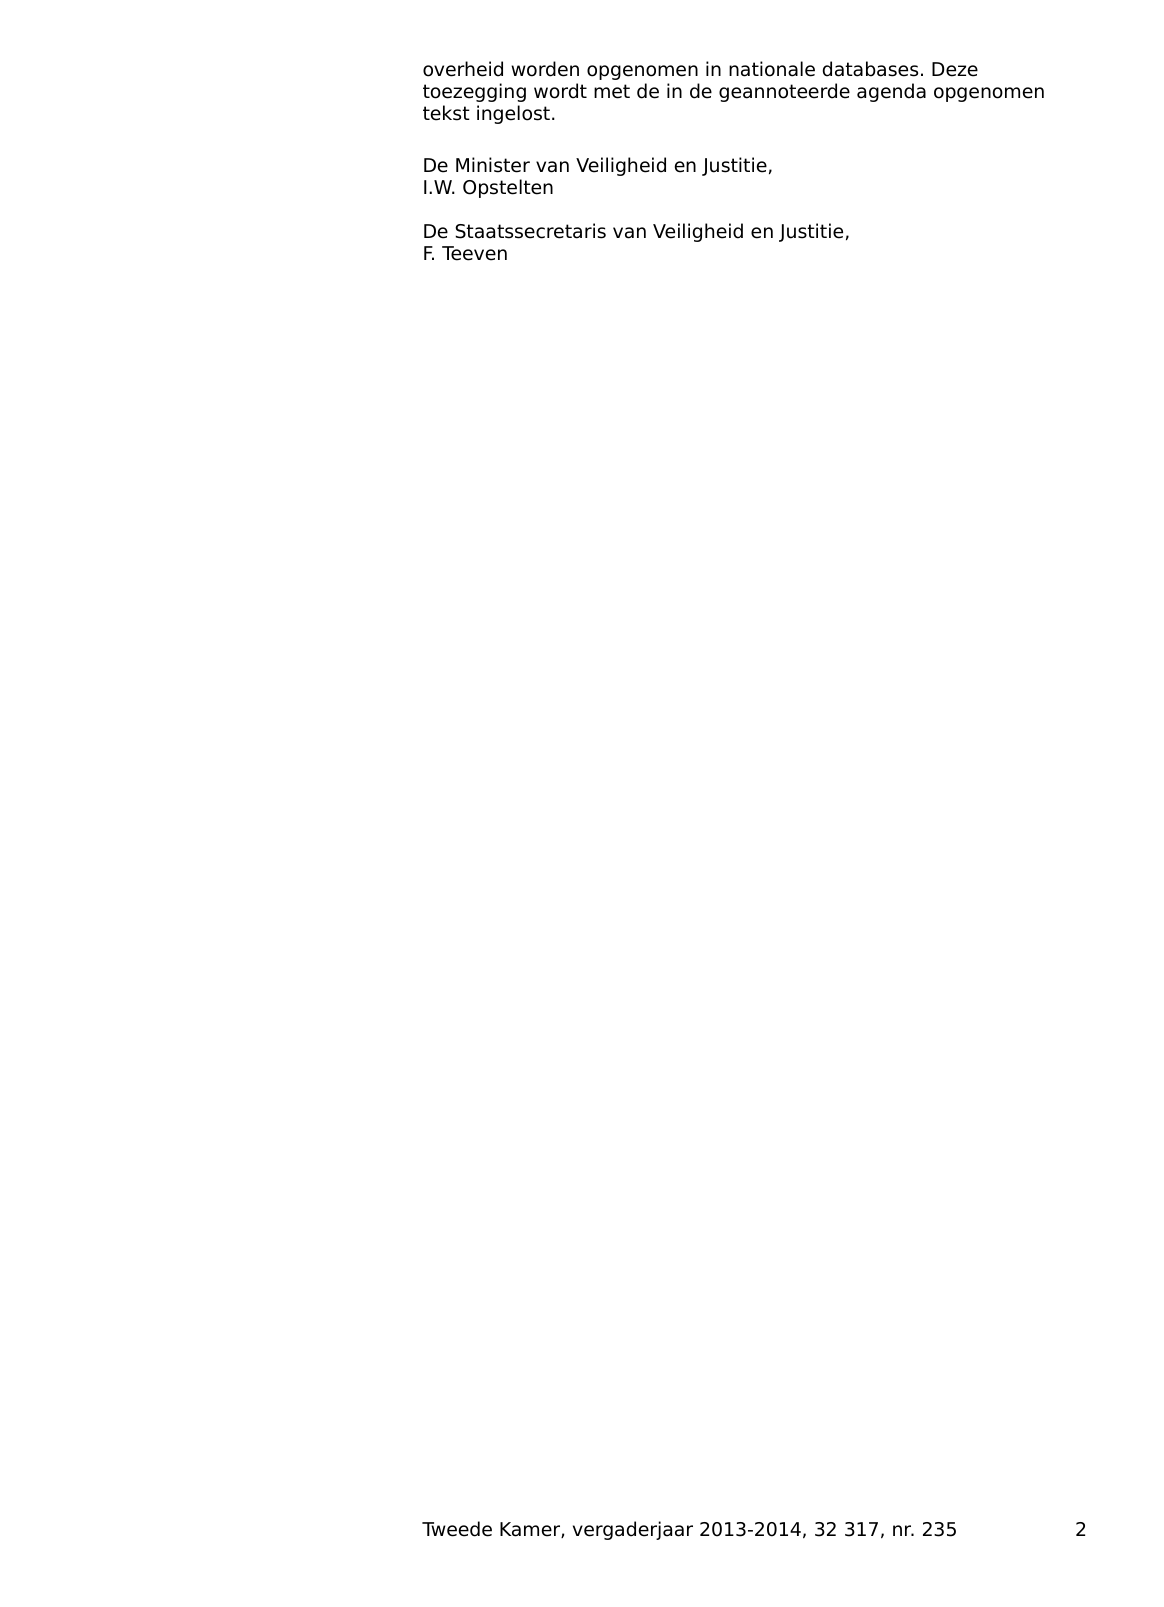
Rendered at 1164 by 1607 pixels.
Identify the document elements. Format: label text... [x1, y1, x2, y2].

text De Staatssecretaris van Veiligheid en Justitie, F. Teeven [422, 221, 1087, 265]
text overheid worden opgenomen in nationale databases. Deze toezegging wordt met de in de geannoteerde agenda opgenomen tekst ingelost. [422, 59, 1087, 125]
text De Minister van Veiligheid en Justitie, I.W. Opstelten [422, 155, 1087, 199]
